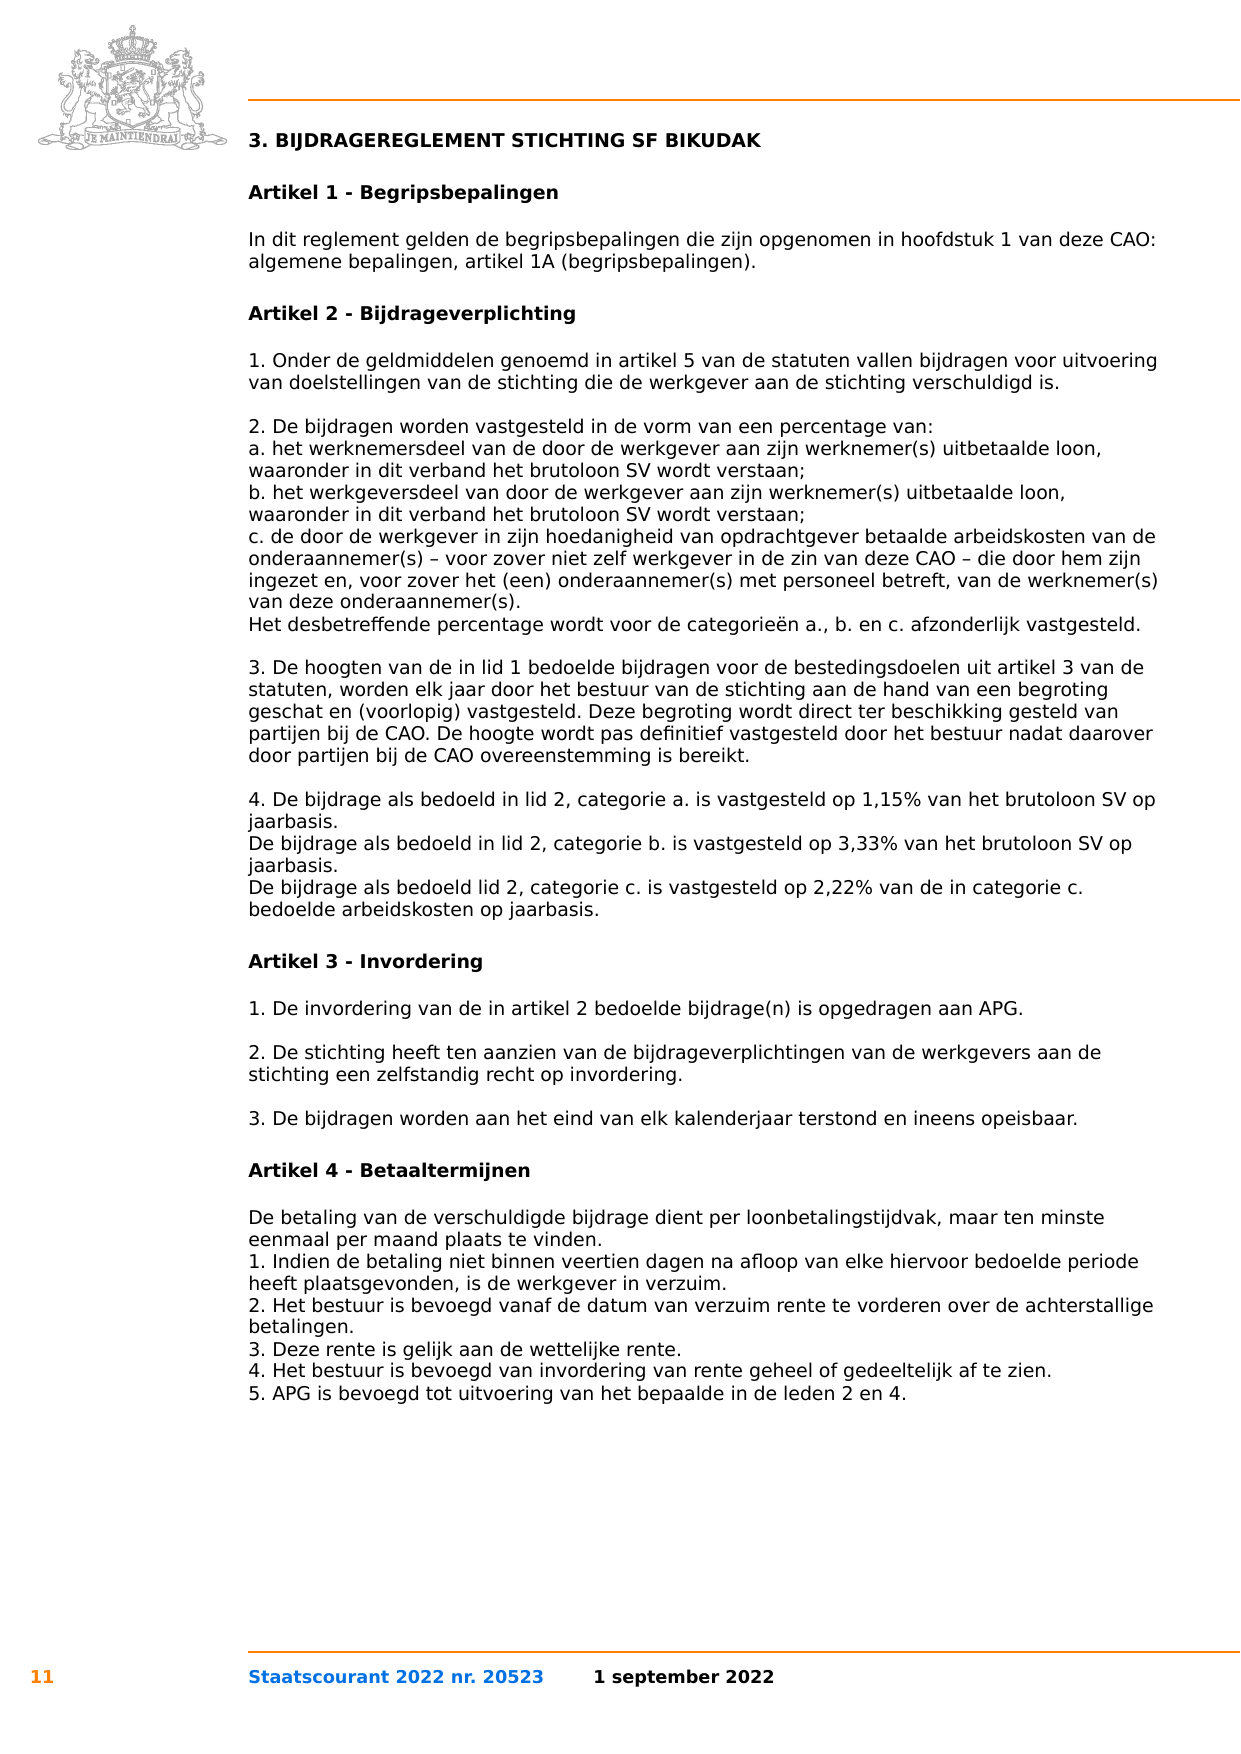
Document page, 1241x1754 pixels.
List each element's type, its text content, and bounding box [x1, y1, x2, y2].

text c. de door de werkgever in zijn hoedanigheid van opdrachtgever betaalde arbeidskosten van de onderaannemer(s) – voor zover niet zelf werkgever in de zin van deze CAO – die door hem zijn ingezet en, voor zover het (een) onderaannemer(s) met personeel betreft, van de werknemer(s) van deze onderaannemer(s). [248, 526, 1163, 613]
text De bijdrage als bedoeld in lid 2, categorie b. is vastgesteld op 3,33% van het brutoloon SV op jaarbasis. [248, 833, 1163, 877]
subtitle Artikel 3 - Invordering [248, 951, 1163, 973]
text a. het werknemersdeel van de door de werkgever aan zijn werknemer(s) uitbetaalde loon, waaronder in dit verband het brutoloon SV wordt verstaan; [248, 438, 1163, 482]
text De betaling van de verschuldigde bijdrage dient per loonbetalingstijdvak, maar ten minste eenmaal per maand plaats te vinden. [248, 1207, 1163, 1251]
text 3. Deze rente is gelijk aan de wettelijke rente. [248, 1338, 1163, 1360]
text 1. Indien de betaling niet binnen veertien dagen na afloop van elke hiervoor bedoelde periode heeft plaatsgevonden, is de werkgever in verzuim. [248, 1251, 1163, 1294]
subtitle Artikel 2 - Bijdrageverplichting [248, 303, 1163, 325]
text 1. De invordering van de in artikel 2 bedoelde bijdrage(n) is opgedragen aan APG. [248, 998, 1163, 1020]
subtitle 3. BIJDRAGEREGLEMENT STICHTING SF BIKUDAK [248, 130, 1163, 152]
text In dit reglement gelden de begripsbepalingen die zijn opgenomen in hoofdstuk 1 van deze CAO: algemene bepalingen, artikel 1A (begripsbepalingen). [248, 229, 1163, 273]
text 3. De bijdragen worden aan het eind van elk kalenderjaar terstond en ineens opeisbaar. [248, 1108, 1163, 1129]
text 2. De stichting heeft ten aanzien van de bijdrageverplichtingen van de werkgevers aan de stichting een zelfstandig recht op invordering. [248, 1042, 1163, 1086]
text De bijdrage als bedoeld lid 2, categorie c. is vastgesteld op 2,22% van de in categorie c. bedoelde arbeidskosten op jaarbasis. [248, 877, 1163, 921]
text 2. De bijdragen worden vastgesteld in de vorm van een percentage van: [248, 416, 1163, 438]
text 4. De bijdrage als bedoeld in lid 2, categorie a. is vastgesteld op 1,15% van het brutoloon SV op jaarbasis. [248, 789, 1163, 833]
text 1. Onder de geldmiddelen genoemd in artikel 5 van de statuten vallen bijdragen voor uitvoering van doelstellingen van de stichting die de werkgever aan de stichting verschuldigd is. [248, 350, 1163, 394]
text Het desbetreffende percentage wordt voor de categorieën a., b. en c. afzonderlijk vastgesteld. [248, 613, 1163, 635]
text 2. Het bestuur is bevoegd vanaf de datum van verzuim rente te vorderen over de achterstallige betalingen. [248, 1294, 1163, 1338]
text 4. Het bestuur is bevoegd van invordering van rente geheel of gedeeltelijk af te zien. [248, 1360, 1163, 1382]
text b. het werkgeversdeel van door de werkgever aan zijn werknemer(s) uitbetaalde loon, waaronder in dit verband het brutoloon SV wordt verstaan; [248, 482, 1163, 526]
subtitle Artikel 1 - Begripsbepalingen [248, 182, 1163, 204]
text 5. APG is bevoegd tot uitvoering van het bepaalde in de leden 2 en 4. [248, 1382, 1163, 1404]
subtitle Artikel 4 - Betaaltermijnen [248, 1159, 1163, 1182]
picture [38, 25, 227, 150]
text 3. De hoogten van de in lid 1 bedoelde bijdragen voor de bestedingsdoelen uit artikel 3 van de statuten, worden elk jaar door het bestuur van de stichting aan de hand van een begroting geschat en (voorlopig) vastgesteld. Deze begroting wordt direct ter beschikking gesteld van partijen bij de CAO. De hoogte wordt pas definitief vastgesteld door het bestuur nadat daarover door partijen bij de CAO overeenstemming is bereikt. [248, 657, 1163, 767]
